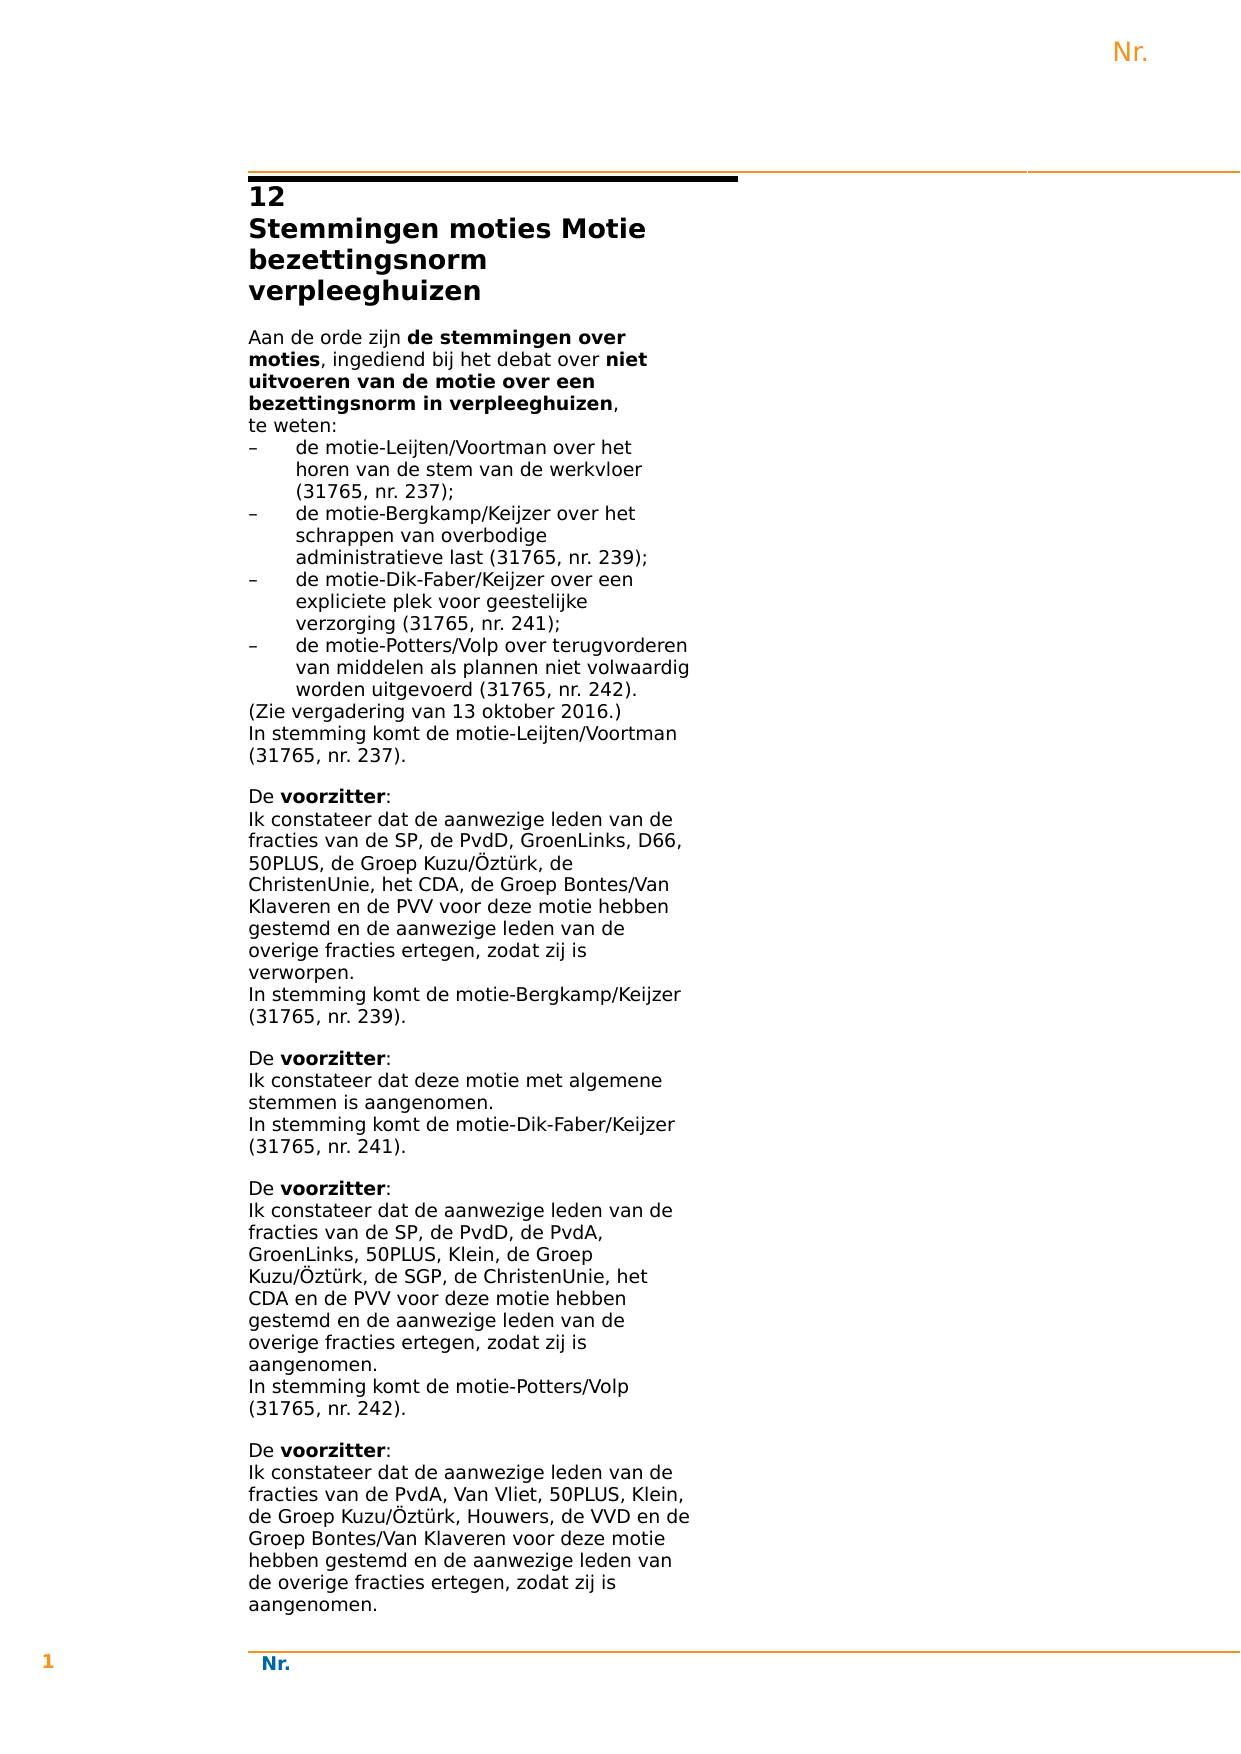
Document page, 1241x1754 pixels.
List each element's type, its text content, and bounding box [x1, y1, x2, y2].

text De voorzitter: [248, 786, 691, 808]
list de motie-Bergkamp/Keijzer over het schrappen van overbodige administratieve last (31765, nr. 239); [248, 503, 691, 569]
text In stemming komt de motie-Bergkamp/Keijzer (31765, nr. 239). [248, 984, 691, 1028]
text In stemming komt de motie-Potters/Volp (31765, nr. 242). [248, 1376, 691, 1420]
text De voorzitter: [248, 1440, 691, 1462]
text Aan de orde zijn de stemmingen over moties, ingediend bij het debat over niet uitvoeren van de motie over een bezettingsnorm in verpleeghuizen, [248, 327, 691, 415]
text In stemming komt de motie-Leijten/Voortman (31765, nr. 237). [248, 722, 691, 766]
text In stemming komt de motie-Dik-Faber/Keijzer (31765, nr. 241). [248, 1114, 691, 1158]
text Ik constateer dat de aanwezige leden van de fracties van de PvdA, Van Vliet, 50PLUS, Klein, de Groep Kuzu/Öztürk, Houwers, de VVD en de Groep Bontes/Van Klaveren voor deze motie hebben gestemd en de aanwezige leden van de overige fracties ertegen, zodat zij is aangenomen. [248, 1462, 691, 1616]
text (Zie vergadering van 13 oktober 2016.) [248, 701, 691, 722]
list de motie-Leijten/Voortman over het horen van de stem van de werkvloer (31765, nr. 237); [248, 437, 691, 503]
list de motie-Potters/Volp over terugvorderen van middelen als plannen niet volwaardig worden uitgevoerd (31765, nr. 242). [248, 634, 691, 701]
text Ik constateer dat de aanwezige leden van de fracties van de SP, de PvdD, GroenLinks, D66, 50PLUS, de Groep Kuzu/Öztürk, de ChristenUnie, het CDA, de Groep Bontes/Van Klaveren en de PVV voor deze motie hebben gestemd en de aanwezige leden van de overige fracties ertegen, zodat zij is verworpen. [248, 808, 691, 984]
text Ik constateer dat deze motie met algemene stemmen is aangenomen. [248, 1070, 691, 1114]
list de motie-Dik-Faber/Keijzer over een expliciete plek voor geestelijke verzorging (31765, nr. 241); [248, 569, 691, 634]
text te weten: [248, 415, 691, 437]
title 12 Stemmingen moties Motie bezettingsnorm verpleeghuizen [248, 182, 691, 307]
text De voorzitter: [248, 1178, 691, 1200]
text Ik constateer dat de aanwezige leden van de fracties van de SP, de PvdD, de PvdA, GroenLinks, 50PLUS, Klein, de Groep Kuzu/Öztürk, de SGP, de ChristenUnie, het CDA en de PVV voor deze motie hebben gestemd en de aanwezige leden van de overige fracties ertegen, zodat zij is aangenomen. [248, 1200, 691, 1376]
text De voorzitter: [248, 1048, 691, 1070]
